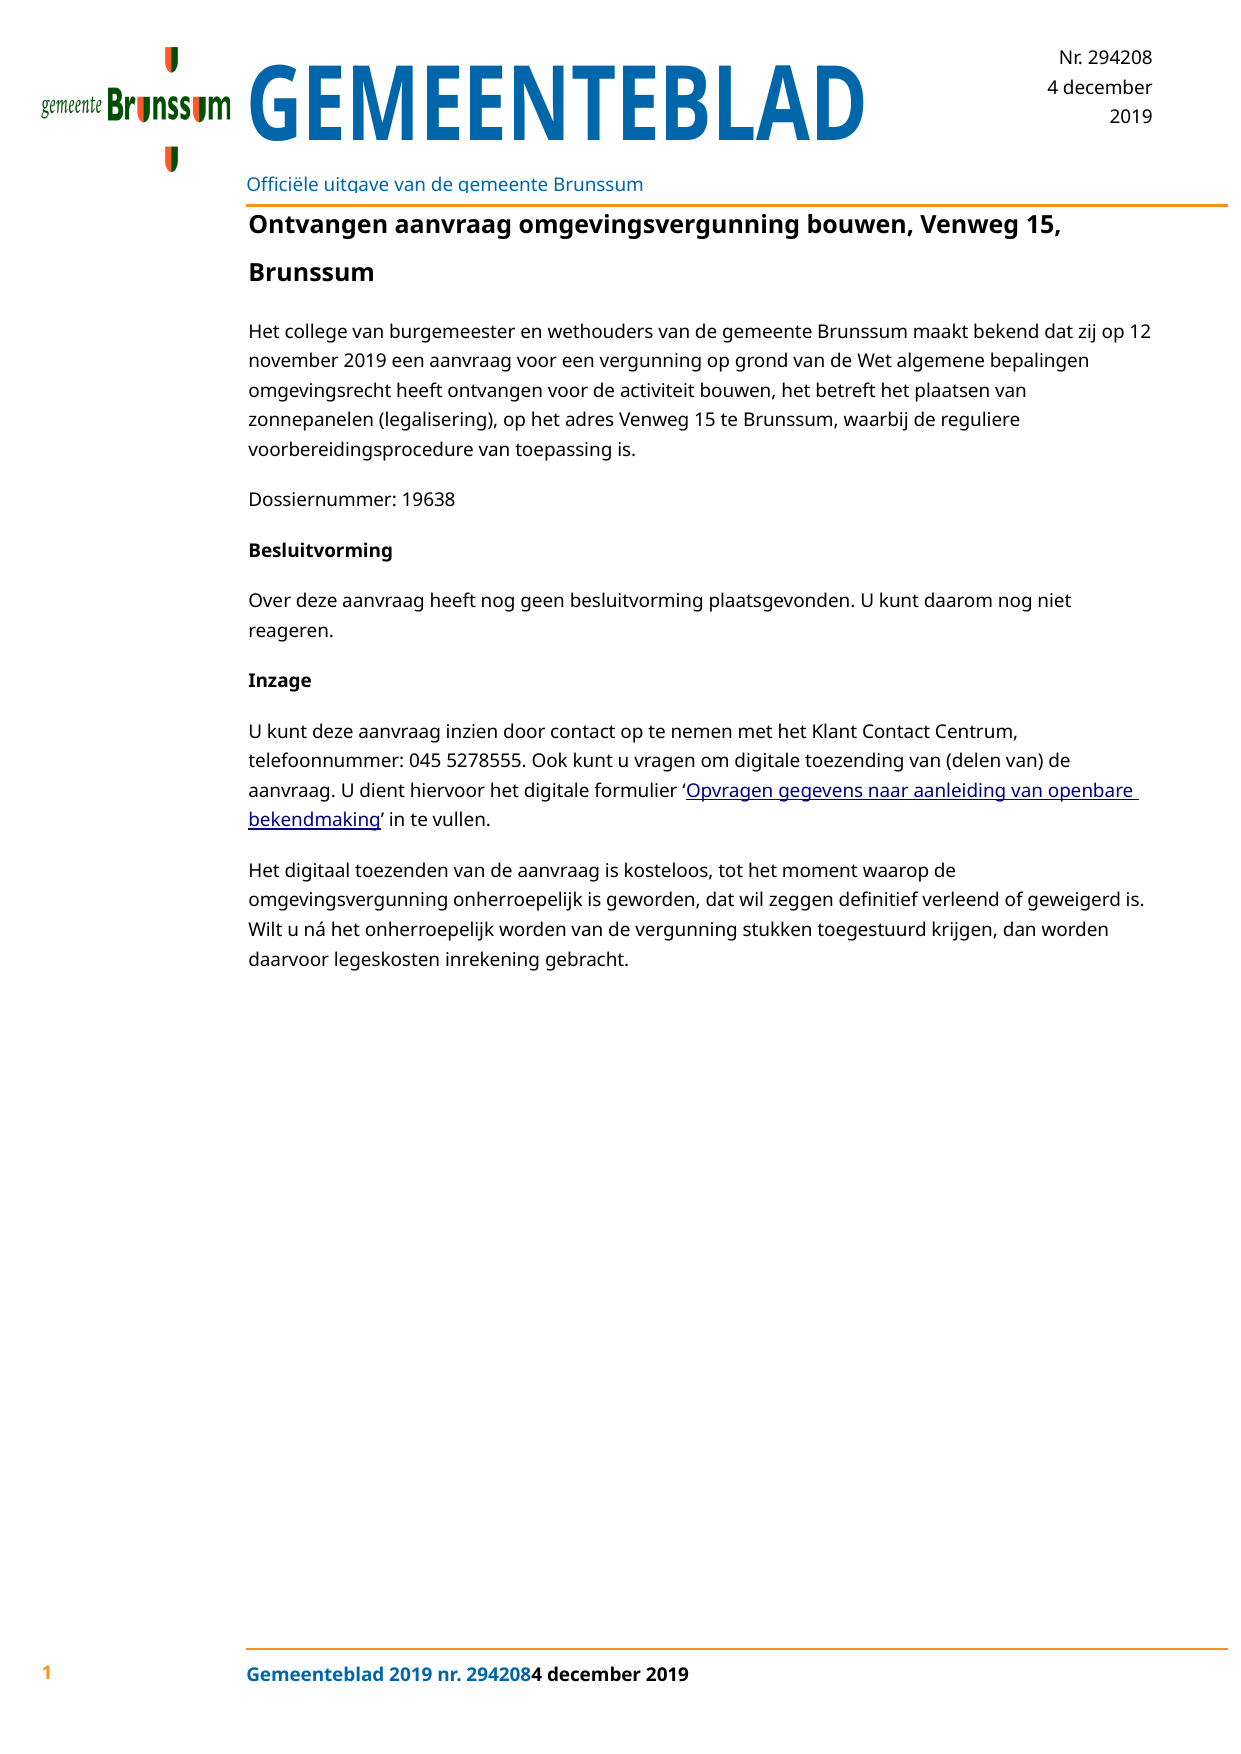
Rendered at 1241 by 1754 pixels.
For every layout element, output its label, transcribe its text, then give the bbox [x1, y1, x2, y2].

text Ontvangen aanvraag omgevingsvergunning bouwen, Venweg 15, Brunssum [248, 207, 1152, 288]
text Het college van burgemeester en wethouders van de gemeente Brunssum maakt bekend dat zij op 12 november 2019 een aanvraag voor een vergunning op grond van de Wet algemene bepalingen omgevingsrecht heeft ontvangen voor de activiteit bouwen, het betreft het plaatsen van zonnepanelen (legalisering), op het adres Venweg 15 te Brunssum, waarbij de reguliere voorbereidingsprocedure van toepassing is. [248, 318, 1152, 462]
text Inzage [248, 667, 1152, 693]
text Dossiernummer: 19638 [248, 487, 1152, 512]
text Het digitaal toezenden van de aanvraag is kosteloos, tot het moment waarop de omgevingsvergunning onherroepelijk is geworden, dat wil zeggen definitief verleend of geweigerd is. Wilt u ná het onherroepelijk worden van de vergunning stukken toegestuurd krijgen, dan worden daarvoor legeskosten inrekening gebracht. [248, 857, 1152, 972]
picture [41, 47, 231, 172]
text Over deze aanvraag heeft nog geen besluitvorming plaatsgevonden. U kunt daarom nog niet reageren. [248, 587, 1152, 643]
text U kunt deze aanvraag inzien door contact op te nemen met het Klant Contact Centrum, telefoonnummer: 045 5278555. Ook kunt u vragen om digitale toezending van (delen van) de aanvraag. U dient hiervoor het digitale formulier ‘Opvragen gegevens naar aanleiding van openbare bekendmaking’ in te vullen. [248, 718, 1152, 832]
text Besluitvorming [248, 537, 1152, 563]
